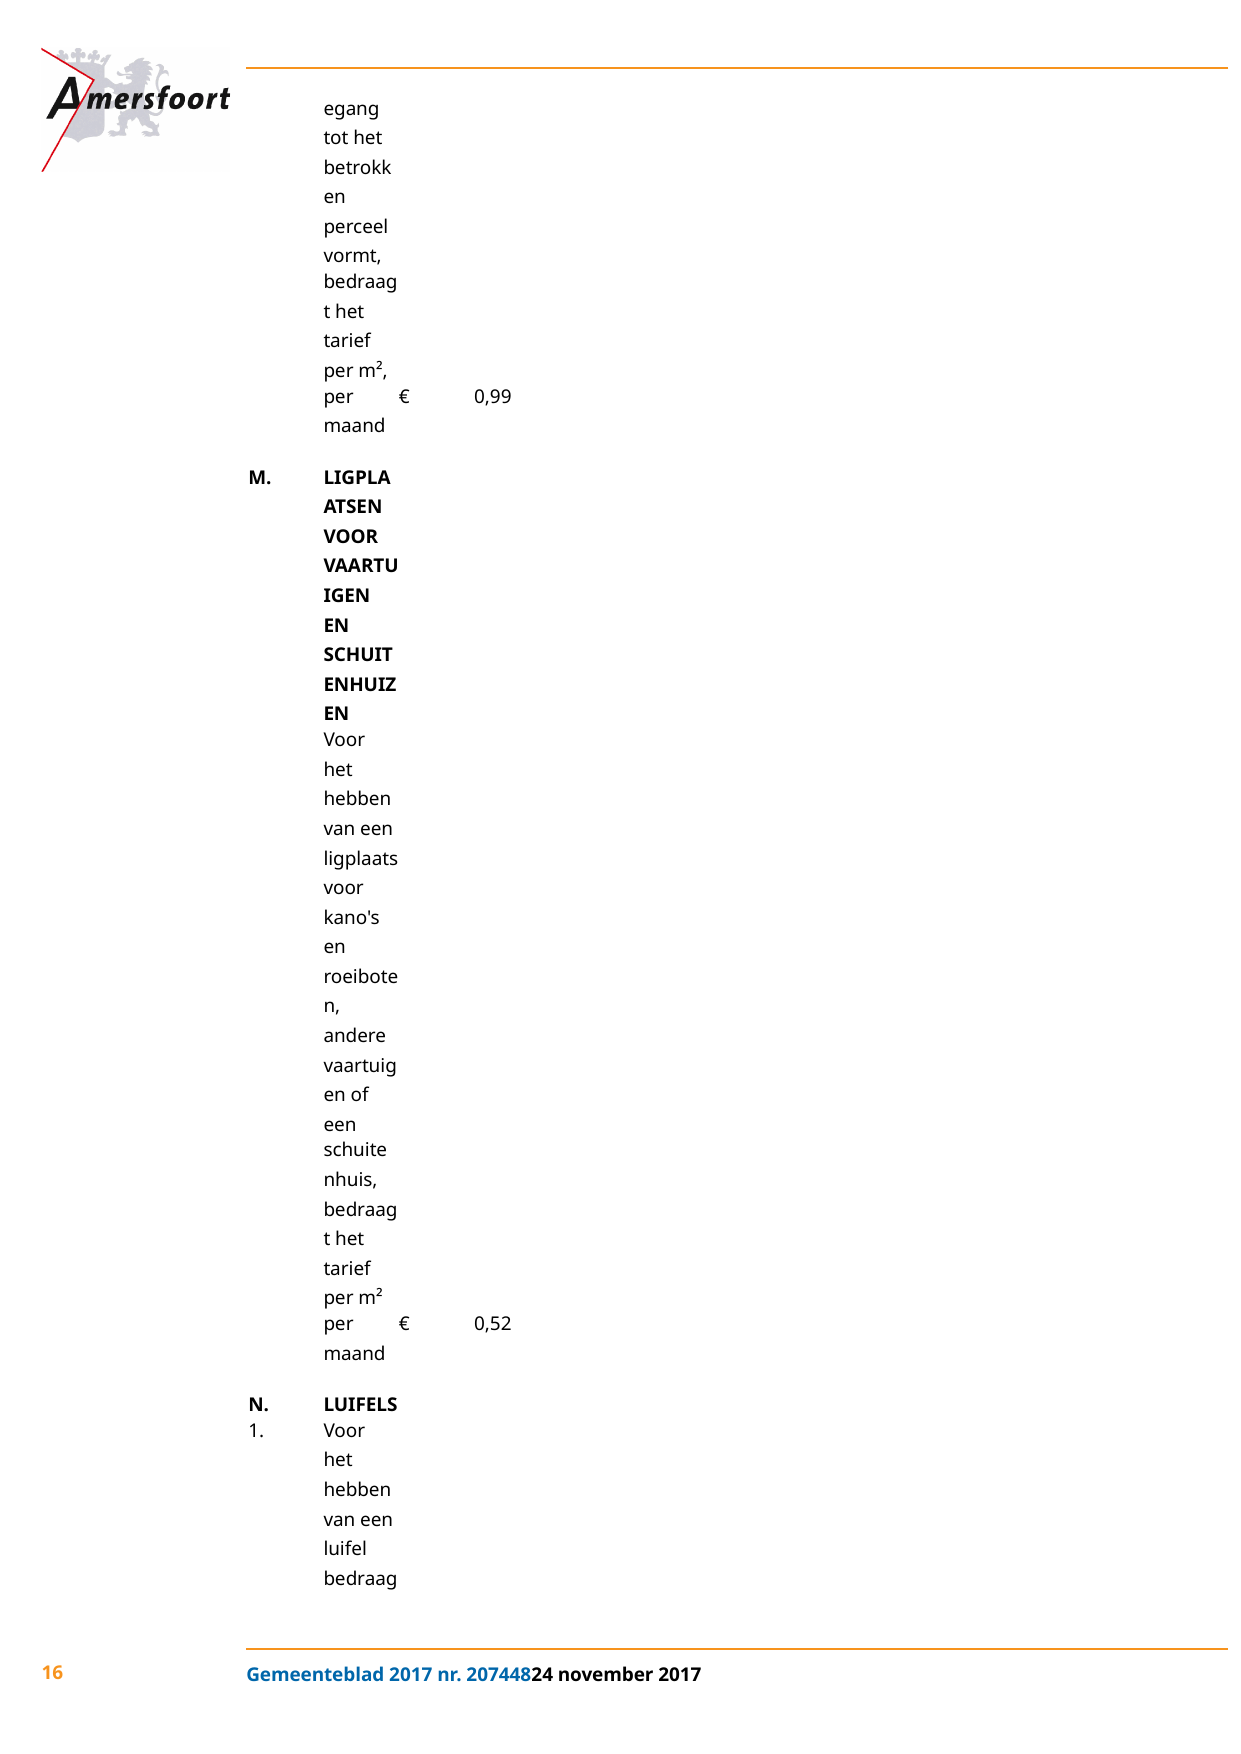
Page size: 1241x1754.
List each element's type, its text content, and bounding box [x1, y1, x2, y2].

table_cell [399, 464, 474, 726]
table_cell [474, 464, 549, 726]
table_cell Voor het hebben van een ligplaats voor kano's en roeiboten, andere vaartuigen of een [323, 726, 398, 1137]
table_cell [399, 1417, 474, 1591]
table_cell [474, 269, 549, 383]
table_cell € [399, 1310, 474, 1366]
table_cell [248, 95, 323, 268]
table_cell [399, 1137, 474, 1310]
table_cell [399, 1391, 474, 1417]
table_cell 1. [248, 1417, 323, 1591]
table_cell [323, 1366, 398, 1391]
table_cell [399, 1366, 474, 1391]
table_cell € [399, 383, 474, 438]
table_cell [474, 438, 549, 464]
table_cell N. [248, 1391, 323, 1417]
table_cell [474, 726, 549, 1137]
table_cell [248, 1137, 323, 1310]
table_cell [474, 1137, 549, 1310]
table_cell [248, 1366, 323, 1391]
table_cell [474, 95, 549, 268]
table_cell M. [248, 464, 323, 726]
table_cell [474, 1417, 549, 1591]
table_cell [323, 438, 398, 464]
table_cell egang tot het betrokken perceel vormt, [323, 95, 398, 268]
table_cell [474, 1366, 549, 1391]
table_cell LUIFELS [323, 1391, 398, 1417]
table_cell bedraagt het tarief per m², [323, 269, 398, 383]
table_cell Voor het hebben van een luifel bedraag [323, 1417, 398, 1591]
table_cell [399, 269, 474, 383]
table_cell [399, 438, 474, 464]
table_cell schuitenhuis, bedraagt het tarief per m² [323, 1137, 398, 1310]
table_cell [248, 726, 323, 1137]
table_cell [399, 95, 474, 268]
table_cell [248, 269, 323, 383]
picture [41, 47, 231, 172]
table_cell per maand [323, 383, 398, 438]
table_cell [474, 1391, 549, 1417]
table_cell 0,99 [474, 383, 549, 438]
table_cell per maand [323, 1310, 398, 1366]
table_cell [248, 438, 323, 464]
table_cell [248, 1310, 323, 1366]
table_cell [399, 726, 474, 1137]
table_cell LIGPLAATSEN VOOR VAARTUIGEN EN SCHUITENHUIZEN [323, 464, 398, 726]
table_cell [248, 383, 323, 438]
table_cell 0,52 [474, 1310, 549, 1366]
